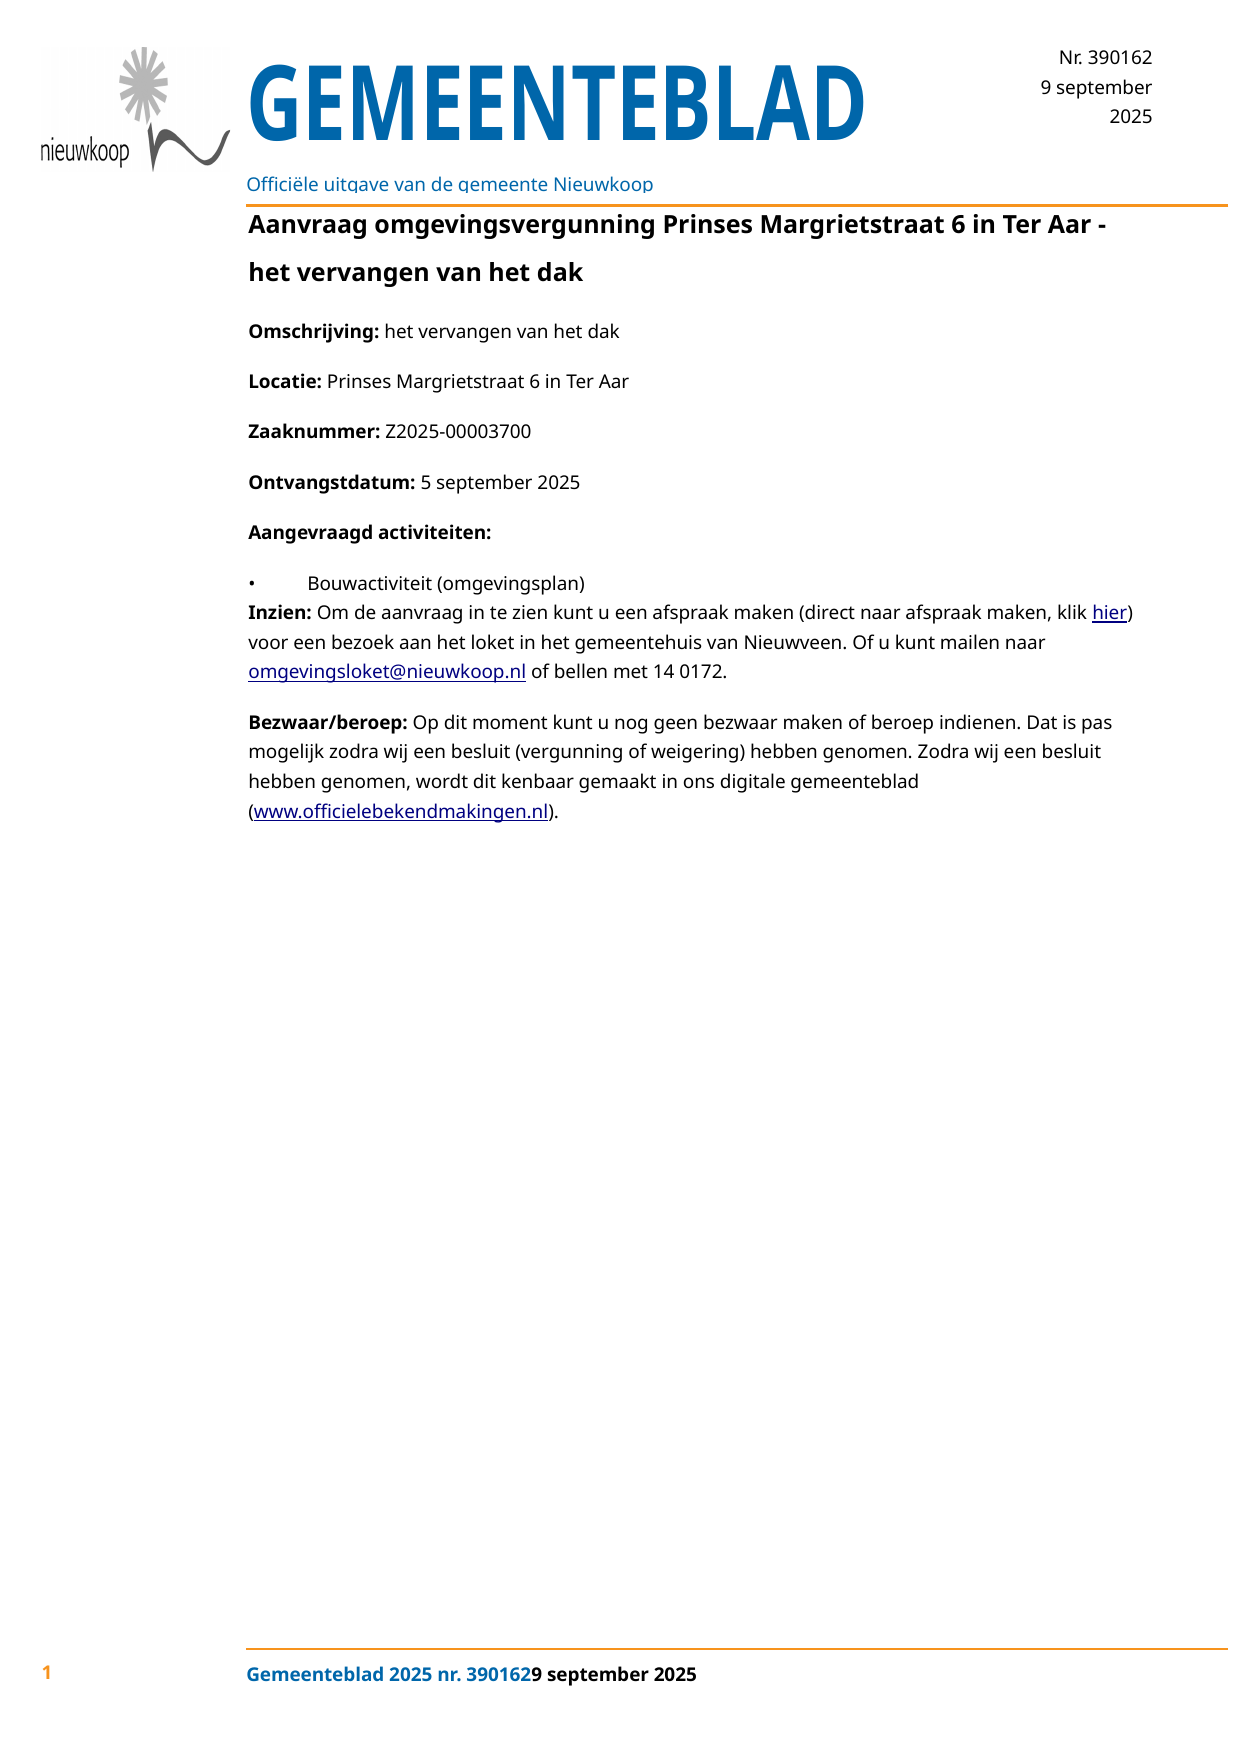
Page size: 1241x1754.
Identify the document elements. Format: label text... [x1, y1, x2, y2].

text Ontvangstdatum: 5 september 2025 [248, 469, 1152, 495]
text Aanvraag omgevingsvergunning Prinses Margrietstraat 6 in Ter Aar - het vervangen van het dak [248, 207, 1152, 288]
text Aangevraagd activiteiten: [248, 519, 1152, 545]
text Omschrijving: het vervangen van het dak [248, 318, 1152, 344]
text Locatie: Prinses Margrietstraat 6 in Ter Aar [248, 368, 1152, 394]
text Bezwaar/beroep: Op dit moment kunt u nog geen bezwaar maken of beroep indienen. Dat is pas mogelijk zodra wij een besluit (vergunning of weigering) hebben genomen. Zodra wij een besluit hebben genomen, wordt dit kenbaar gemaakt in ons digitale gemeenteblad (www.officielebekendmakingen.nl). [248, 709, 1152, 824]
picture [41, 47, 231, 172]
list Bouwactiviteit (omgevingsplan) [248, 570, 1152, 596]
text Zaaknummer: Z2025-00003700 [248, 419, 1152, 444]
text Inzien: Om de aanvraag in te zien kunt u een afspraak maken (direct naar afspraak maken, klik hier) voor een bezoek aan het loket in het gemeentehuis van Nieuwveen. Of u kunt mailen naar omgevingsloket@nieuwkoop.nl of bellen met 14 0172. [248, 599, 1152, 684]
